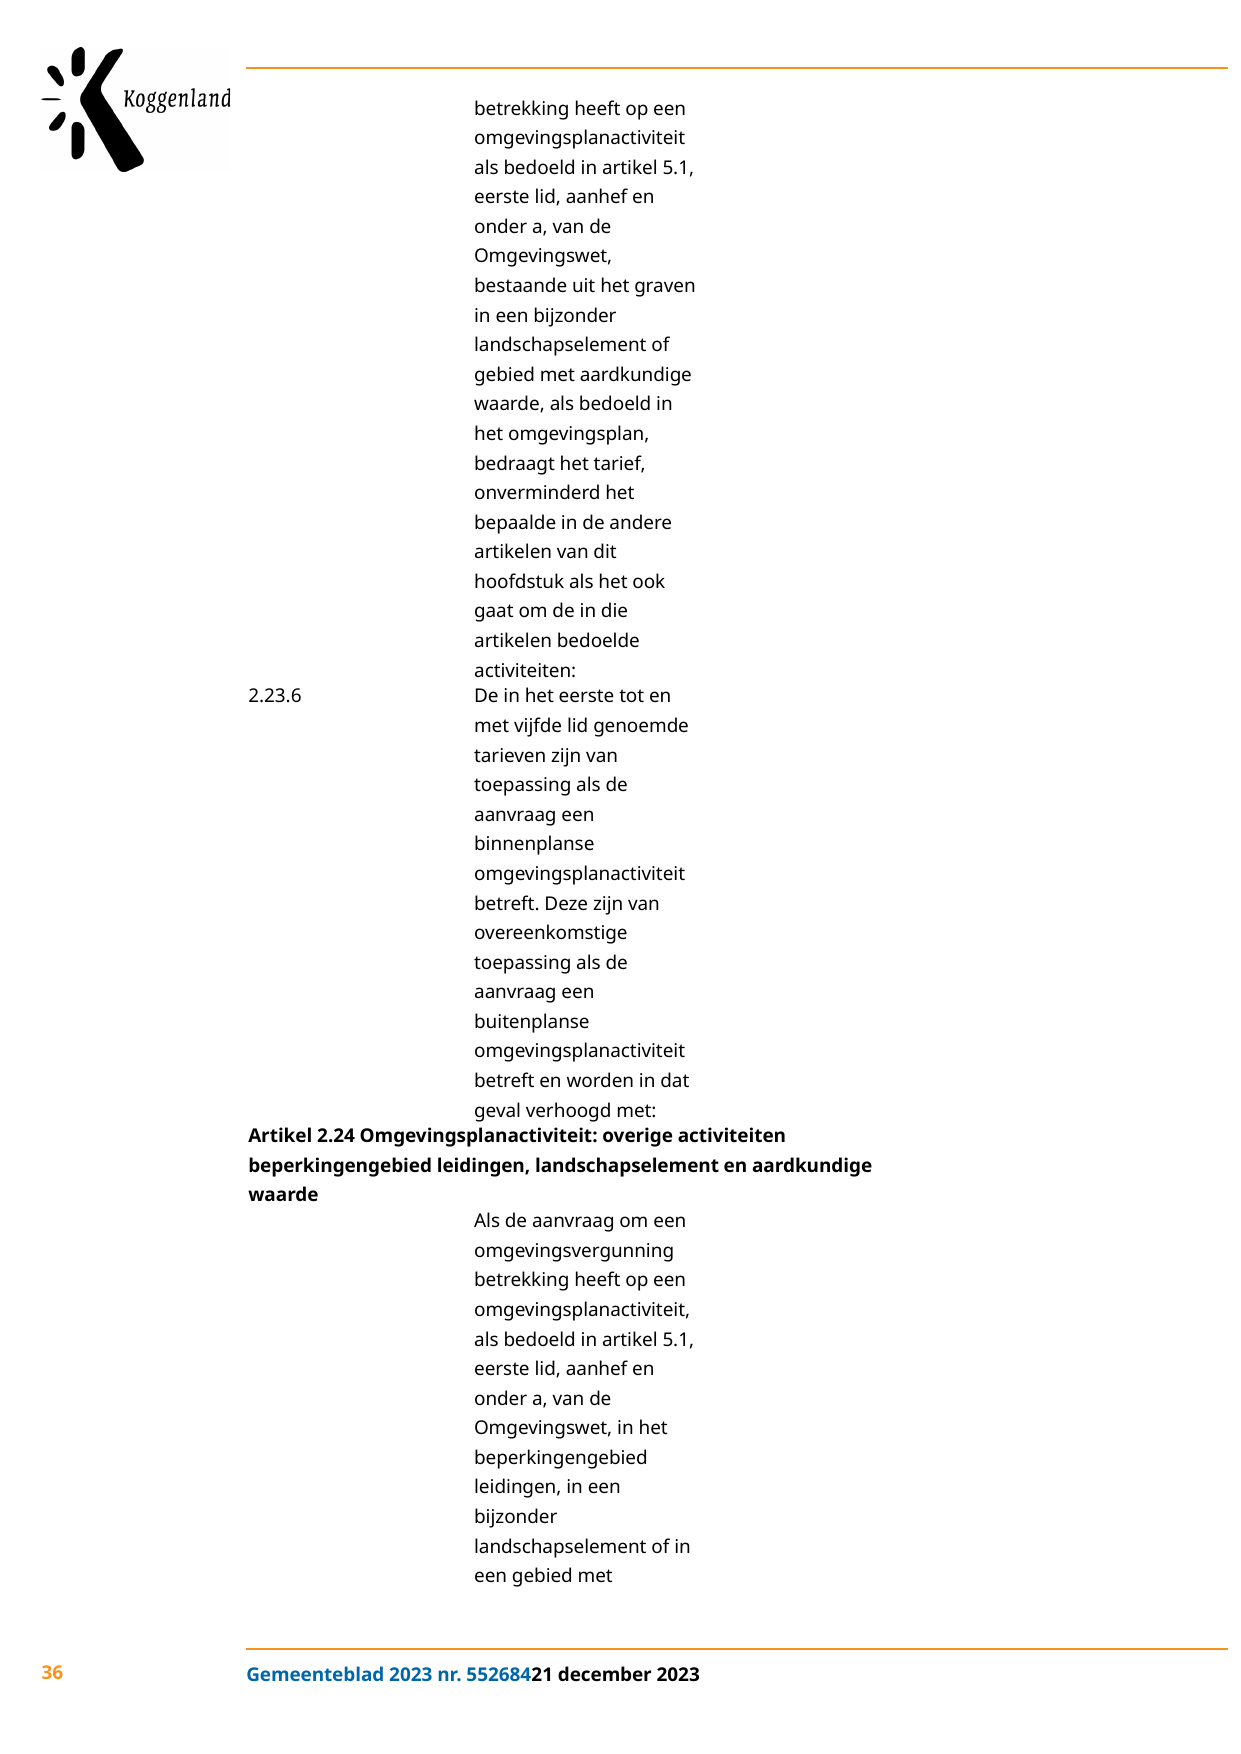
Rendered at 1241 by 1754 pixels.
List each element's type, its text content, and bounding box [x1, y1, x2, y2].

table_cell [248, 1208, 474, 1588]
table_cell 2.23.6 [248, 683, 474, 1122]
table_cell [700, 1208, 926, 1588]
table_cell [926, 1208, 1152, 1588]
table_cell [926, 95, 1152, 683]
table_cell [248, 95, 474, 683]
table_cell [926, 683, 1152, 1122]
picture [41, 47, 231, 172]
table_cell [926, 1123, 1152, 1207]
table_cell Artikel 2.24 Omgevingsplanactiviteit: overige activiteiten beperkingengebied leidingen, landschapselement en aardkundige waarde [248, 1123, 926, 1207]
table_cell betrekking heeft op een omgevingsplanactiviteit als bedoeld in artikel 5.1, eerste lid, aanhef en onder a, van de Omgevingswet, bestaande uit het graven in een bijzonder landschapselement of gebied met aardkundige waarde, als bedoeld in het omgevingsplan, bedraagt het tarief, onverminderd het bepaalde in de andere artikelen van dit hoofdstuk als het ook gaat om de in die artikelen bedoelde activiteiten: [474, 95, 700, 683]
table_cell [700, 683, 926, 1122]
table_cell Als de aanvraag om een omgevingsvergunning betrekking heeft op een omgevingsplanactiviteit, als bedoeld in artikel 5.1, eerste lid, aanhef en onder a, van de Omgevingswet, in het beperkingengebied leidingen, in een bijzonder landschapselement of in een gebied met [474, 1208, 700, 1588]
table_cell [700, 95, 926, 683]
table_cell De in het eerste tot en met vijfde lid genoemde tarieven zijn van toepassing als de aanvraag een binnenplanse omgevingsplanactiviteit betreft. Deze zijn van overeenkomstige toepassing als de aanvraag een buitenplanse omgevingsplanactiviteit betreft en worden in dat geval verhoogd met: [474, 683, 700, 1122]
